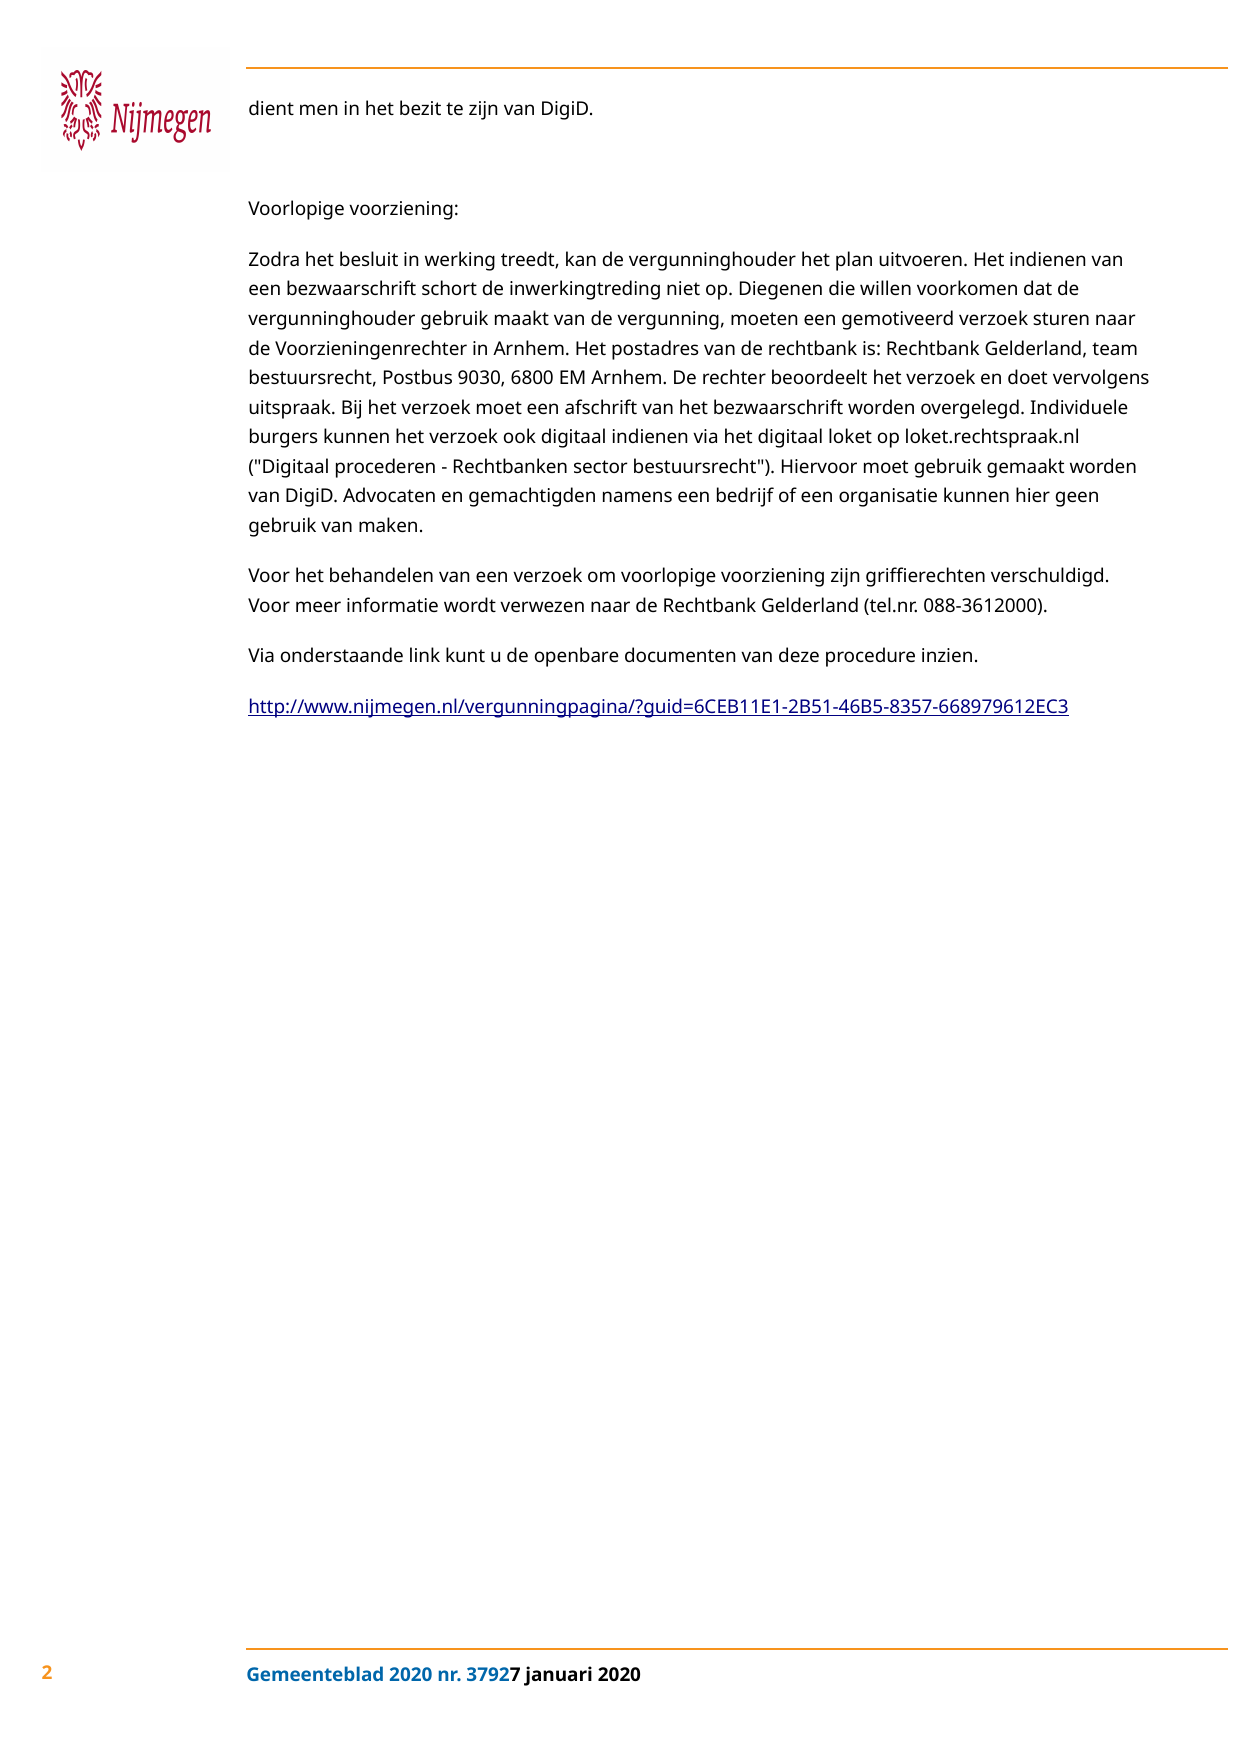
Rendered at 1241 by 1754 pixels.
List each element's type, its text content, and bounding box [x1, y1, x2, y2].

text Voorlopige voorziening: [248, 196, 1152, 221]
text dient men in het bezit te zijn van DigiD. [248, 95, 1152, 121]
text Via onderstaande link kunt u de openbare documenten van deze procedure inzien. [248, 643, 1152, 668]
picture [41, 47, 231, 172]
text Voor het behandelen van een verzoek om voorlopige voorziening zijn griffierechten verschuldigd. Voor meer informatie wordt verwezen naar de Rechtbank Gelderland (tel.nr. 088-3612000). [248, 563, 1152, 618]
text http://www.nijmegen.nl/vergunningpagina/?guid=6CEB11E1-2B51-46B5-8357-668979612EC3 [248, 693, 1152, 719]
text Zodra het besluit in werking treedt, kan de vergunninghouder het plan uitvoeren. Het indienen van een bezwaarschrift schort de inwerkingtreding niet op. Diegenen die willen voorkomen dat de vergunninghouder gebruik maakt van de vergunning, moeten een gemotiveerd verzoek sturen naar de Voorzieningenrechter in Arnhem. Het postadres van de rechtbank is: Rechtbank Gelderland, team bestuursrecht, Postbus 9030, 6800 EM Arnhem. De rechter beoordeelt het verzoek en doet vervolgens uitspraak. Bij het verzoek moet een afschrift van het bezwaarschrift worden overgelegd. Individuele burgers kunnen het verzoek ook digitaal indienen via het digitaal loket op loket.rechtspraak.nl ("Digitaal procederen - Rechtbanken sector bestuursrecht"). Hiervoor moet gebruik gemaakt worden van DigiD. Advocaten en gemachtigden namens een bedrijf of een organisatie kunnen hier geen gebruik van maken. [248, 246, 1152, 538]
